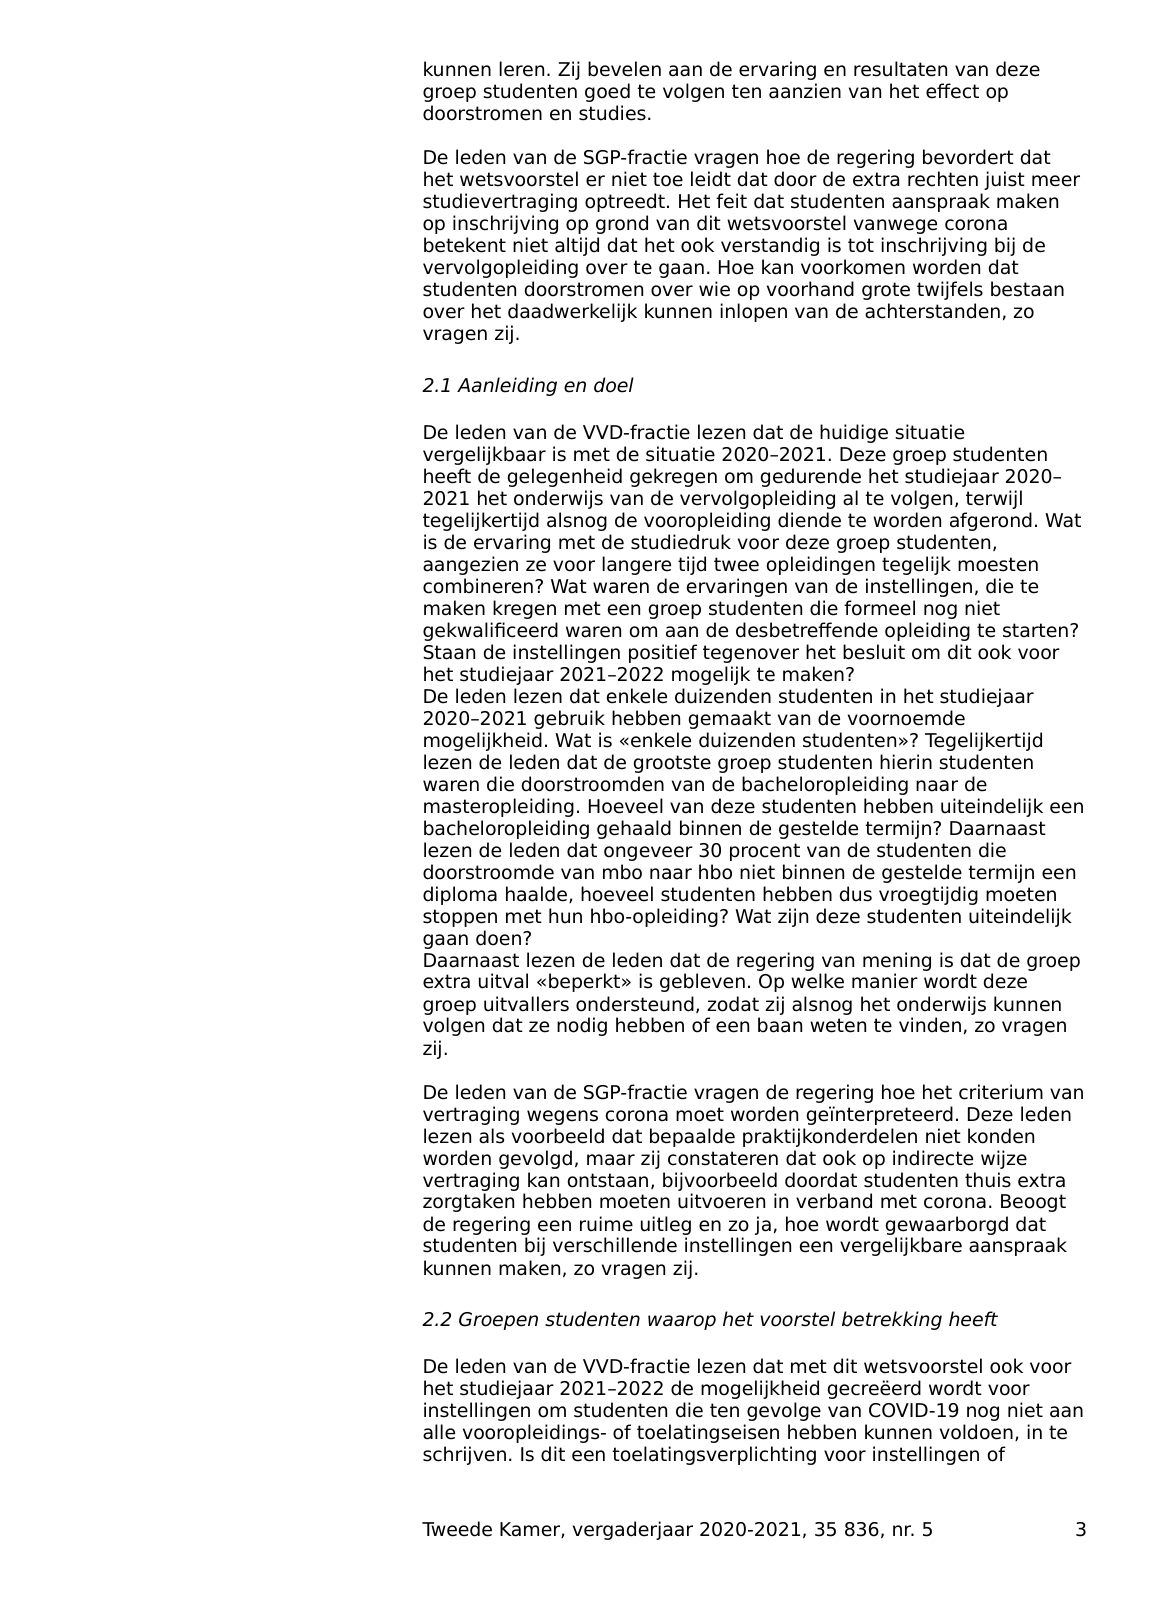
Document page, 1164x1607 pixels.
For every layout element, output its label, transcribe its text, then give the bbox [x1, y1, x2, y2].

text Daarnaast lezen de leden dat de regering van mening is dat de groep extra uitval «beperkt» is gebleven. Op welke manier wordt deze groep uitvallers ondersteund, zodat zij alsnog het onderwijs kunnen volgen dat ze nodig hebben of een baan weten te vinden, zo vragen zij. [422, 949, 1087, 1059]
subtitle 2.1 Aanleiding en doel [422, 375, 1087, 397]
text kunnen leren. Zij bevelen aan de ervaring en resultaten van deze groep studenten goed te volgen ten aanzien van het effect op doorstromen en studies. [422, 59, 1087, 125]
text De leden van de SGP-fractie vragen hoe de regering bevordert dat het wetsvoorstel er niet toe leidt dat door de extra rechten juist meer studievertraging optreedt. Het feit dat studenten aanspraak maken op inschrijving op grond van dit wetsvoorstel vanwege corona betekent niet altijd dat het ook verstandig is tot inschrijving bij de vervolgopleiding over te gaan. Hoe kan voorkomen worden dat studenten doorstromen over wie op voorhand grote twijfels bestaan over het daadwerkelijk kunnen inlopen van de achterstanden, zo vragen zij. [422, 147, 1087, 345]
subtitle 2.2 Groepen studenten waarop het voorstel betrekking heeft [422, 1309, 1087, 1331]
text De leden van de VVD-fractie lezen dat met dit wetsvoorstel ook voor het studiejaar 2021–2022 de mogelijkheid gecreëerd wordt voor instellingen om studenten die ten gevolge van COVID-19 nog niet aan alle vooropleidings- of toelatingseisen hebben kunnen voldoen, in te schrijven. Is dit een toelatingsverplichting voor instellingen of [422, 1356, 1087, 1466]
text De leden van de SGP-fractie vragen de regering hoe het criterium van vertraging wegens corona moet worden geïnterpreteerd. Deze leden lezen als voorbeeld dat bepaalde praktijkonderdelen niet konden worden gevolgd, maar zij constateren dat ook op indirecte wijze vertraging kan ontstaan, bijvoorbeeld doordat studenten thuis extra zorgtaken hebben moeten uitvoeren in verband met corona. Beoogt de regering een ruime uitleg en zo ja, hoe wordt gewaarborgd dat studenten bij verschillende instellingen een vergelijkbare aanspraak kunnen maken, zo vragen zij. [422, 1082, 1087, 1279]
text De leden van de VVD-fractie lezen dat de huidige situatie vergelijkbaar is met de situatie 2020–2021. Deze groep studenten heeft de gelegenheid gekregen om gedurende het studiejaar 2020–2021 het onderwijs van de vervolgopleiding al te volgen, terwijl tegelijkertijd alsnog de vooropleiding diende te worden afgerond. Wat is de ervaring met de studiedruk voor deze groep studenten, aangezien ze voor langere tijd twee opleidingen tegelijk moesten combineren? Wat waren de ervaringen van de instellingen, die te maken kregen met een groep studenten die formeel nog niet gekwalificeerd waren om aan de desbetreffende opleiding te starten? Staan de instellingen positief tegenover het besluit om dit ook voor het studiejaar 2021–2022 mogelijk te maken? [422, 422, 1087, 686]
text De leden lezen dat enkele duizenden studenten in het studiejaar 2020–2021 gebruik hebben gemaakt van de voornoemde mogelijkheid. Wat is «enkele duizenden studenten»? Tegelijkertijd lezen de leden dat de grootste groep studenten hierin studenten waren die doorstroomden van de bacheloropleiding naar de masteropleiding. Hoeveel van deze studenten hebben uiteindelijk een bacheloropleiding gehaald binnen de gestelde termijn? Daarnaast lezen de leden dat ongeveer 30 procent van de studenten die doorstroomde van mbo naar hbo niet binnen de gestelde termijn een diploma haalde, hoeveel studenten hebben dus vroegtijdig moeten stoppen met hun hbo-opleiding? Wat zijn deze studenten uiteindelijk gaan doen? [422, 686, 1087, 949]
